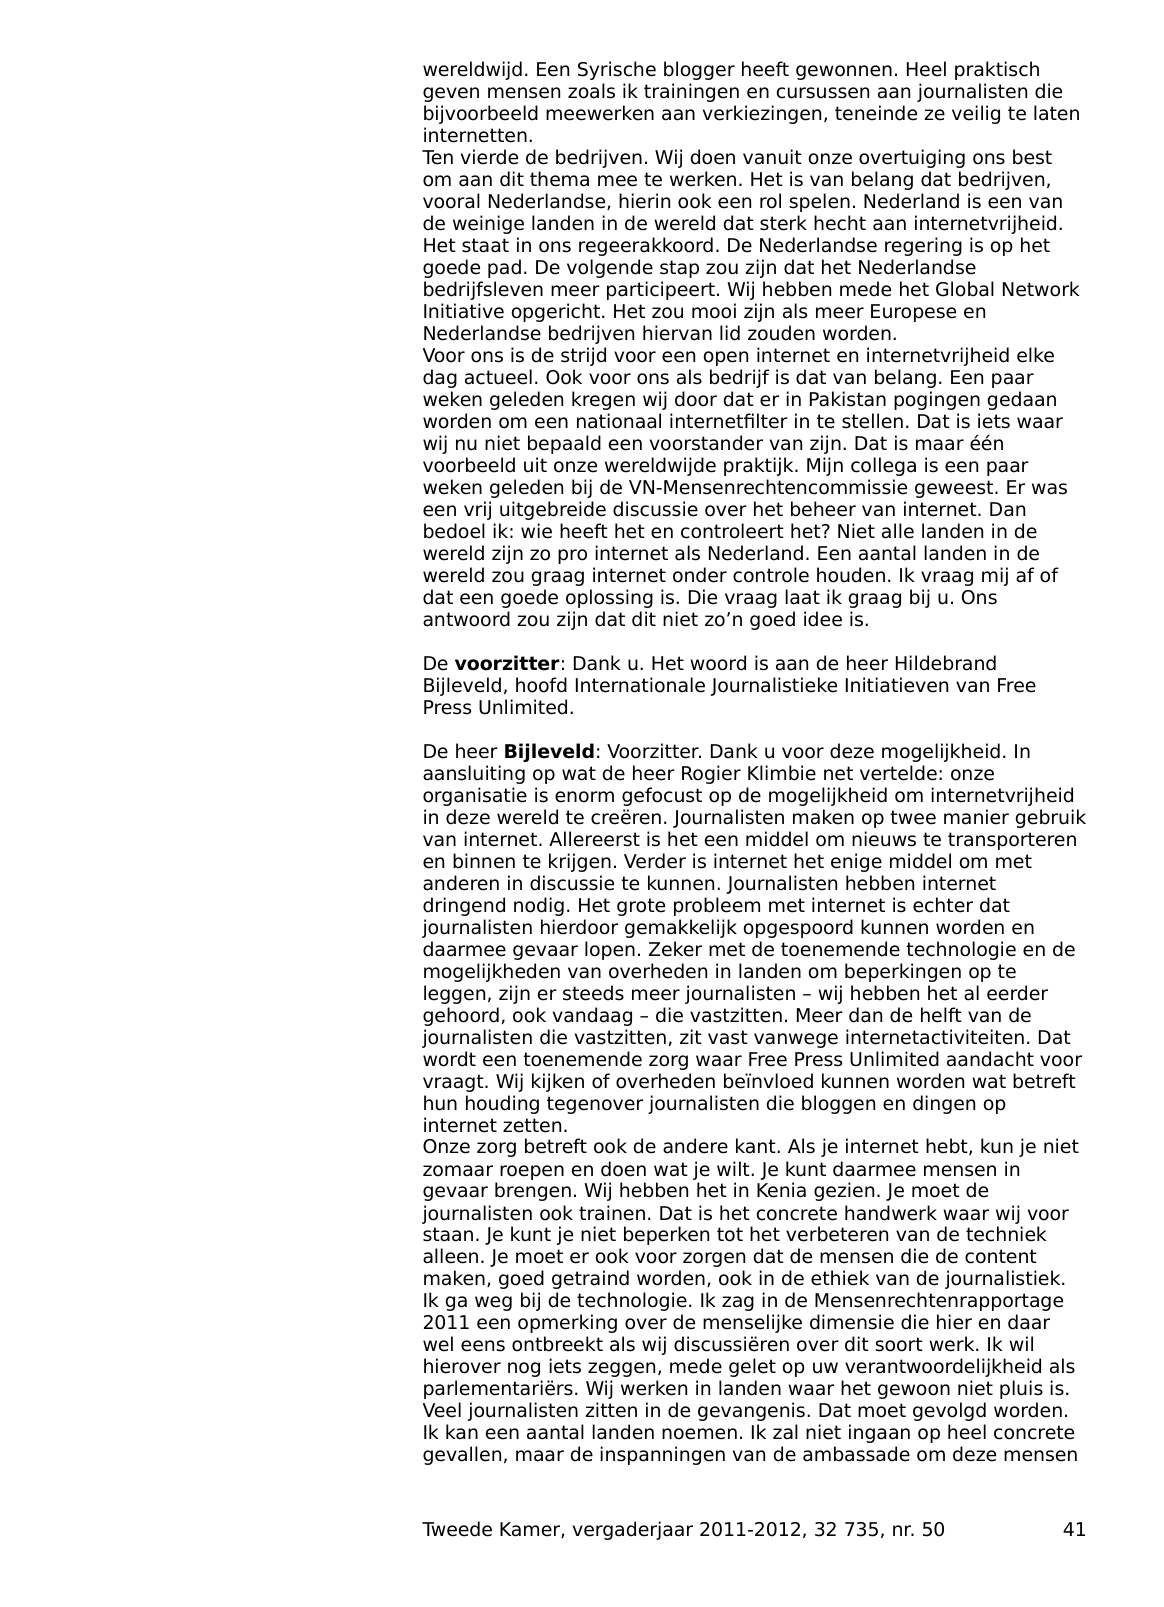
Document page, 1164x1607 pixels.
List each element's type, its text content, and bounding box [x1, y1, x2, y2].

text wereldwijd. Een Syrische blogger heeft gewonnen. Heel praktisch geven mensen zoals ik trainingen en cursussen aan journalisten die bijvoorbeeld meewerken aan verkiezingen, teneinde ze veilig te laten internetten. [422, 59, 1087, 147]
text Voor ons is de strijd voor een open internet en internetvrijheid elke dag actueel. Ook voor ons als bedrijf is dat van belang. Een paar weken geleden kregen wij door dat er in Pakistan pogingen gedaan worden om een nationaal internetfilter in te stellen. Dat is iets waar wij nu niet bepaald een voorstander van zijn. Dat is maar één voorbeeld uit onze wereldwijde praktijk. Mijn collega is een paar weken geleden bij de VN-Mensenrechtencommissie geweest. Er was een vrij uitgebreide discussie over het beheer van internet. Dan bedoel ik: wie heeft het en controleert het? Niet alle landen in de wereld zijn zo pro internet als Nederland. Een aantal landen in de wereld zou graag internet onder controle houden. Ik vraag mij af of dat een goede oplossing is. Die vraag laat ik graag bij u. Ons antwoord zou zijn dat dit niet zo’n goed idee is. [422, 345, 1087, 631]
text Ten vierde de bedrijven. Wij doen vanuit onze overtuiging ons best om aan dit thema mee te werken. Het is van belang dat bedrijven, vooral Nederlandse, hierin ook een rol spelen. Nederland is een van de weinige landen in de wereld dat sterk hecht aan internetvrijheid. Het staat in ons regeerakkoord. De Nederlandse regering is op het goede pad. De volgende stap zou zijn dat het Nederlandse bedrijfsleven meer participeert. Wij hebben mede het Global Network Initiative opgericht. Het zou mooi zijn als meer Europese en Nederlandse bedrijven hiervan lid zouden worden. [422, 147, 1087, 345]
text Ik ga weg bij de technologie. Ik zag in de Mensenrechtenrapportage 2011 een opmerking over de menselijke dimensie die hier en daar wel eens ontbreekt als wij discussiëren over dit soort werk. Ik wil hierover nog iets zeggen, mede gelet op uw verantwoordelijkheid als parlementariërs. Wij werken in landen waar het gewoon niet pluis is. Veel journalisten zitten in de gevangenis. Dat moet gevolgd worden. Ik kan een aantal landen noemen. Ik zal niet ingaan op heel concrete gevallen, maar de inspanningen van de ambassade om deze mensen [422, 1290, 1087, 1466]
text De voorzitter: Dank u. Het woord is aan de heer Hildebrand Bijleveld, hoofd Internationale Journalistieke Initiatieven van Free Press Unlimited. [422, 653, 1087, 719]
text De heer Bijleveld: Voorzitter. Dank u voor deze mogelijkheid. In aansluiting op wat de heer Rogier Klimbie net vertelde: onze organisatie is enorm gefocust op de mogelijkheid om internetvrijheid in deze wereld te creëren. Journalisten maken op twee manier gebruik van internet. Allereerst is het een middel om nieuws te transporteren en binnen te krijgen. Verder is internet het enige middel om met anderen in discussie te kunnen. Journalisten hebben internet dringend nodig. Het grote probleem met internet is echter dat journalisten hierdoor gemakkelijk opgespoord kunnen worden en daarmee gevaar lopen. Zeker met de toenemende technologie en de mogelijkheden van overheden in landen om beperkingen op te leggen, zijn er steeds meer journalisten – wij hebben het al eerder gehoord, ook vandaag – die vastzitten. Meer dan de helft van de journalisten die vastzitten, zit vast vanwege internetactiviteiten. Dat wordt een toenemende zorg waar Free Press Unlimited aandacht voor vraagt. Wij kijken of overheden beïnvloed kunnen worden wat betreft hun houding tegenover journalisten die bloggen en dingen op internet zetten. [422, 741, 1087, 1136]
text Onze zorg betreft ook de andere kant. Als je internet hebt, kun je niet zomaar roepen en doen wat je wilt. Je kunt daarmee mensen in gevaar brengen. Wij hebben het in Kenia gezien. Je moet de journalisten ook trainen. Dat is het concrete handwerk waar wij voor staan. Je kunt je niet beperken tot het verbeteren van de techniek alleen. Je moet er ook voor zorgen dat de mensen die de content maken, goed getraind worden, ook in de ethiek van de journalistiek. [422, 1136, 1087, 1290]
